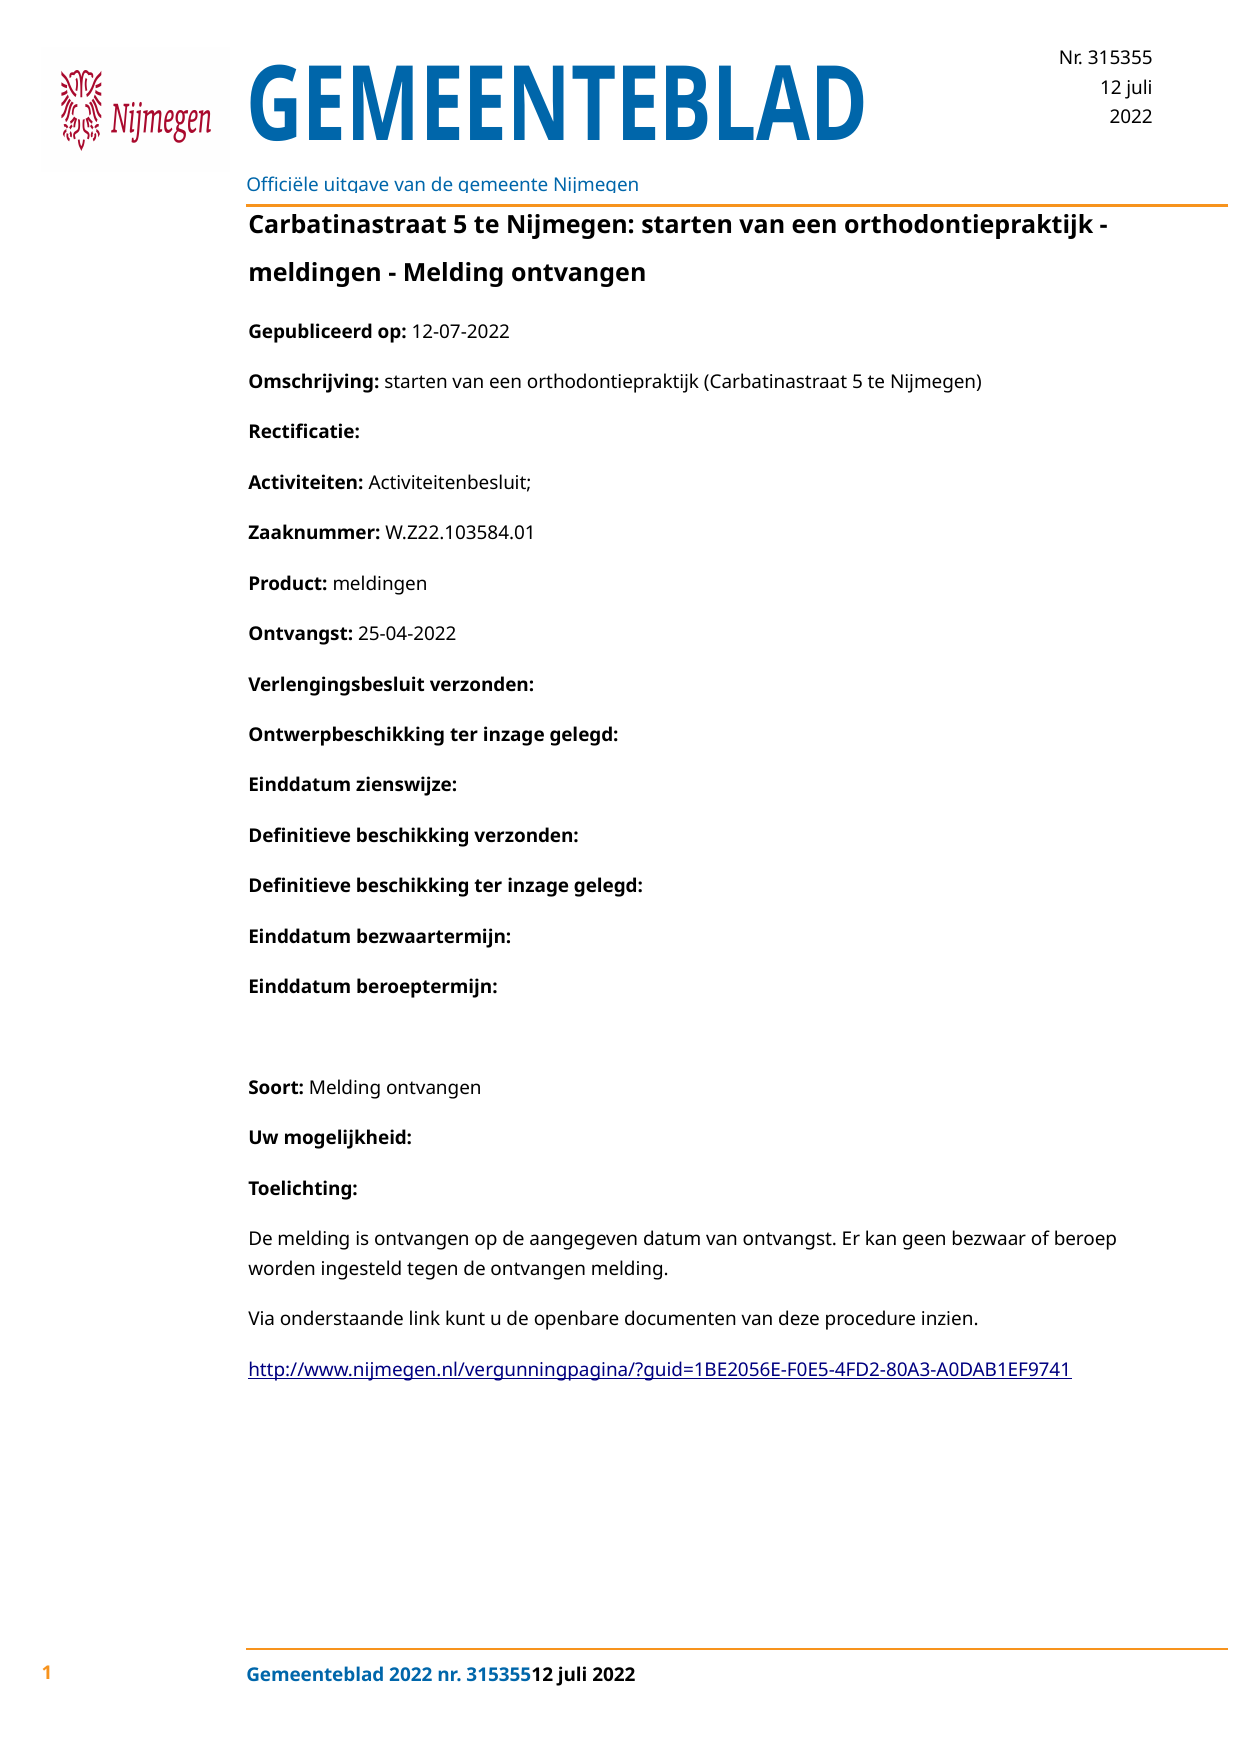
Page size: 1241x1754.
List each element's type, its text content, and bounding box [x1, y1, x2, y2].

text Definitieve beschikking ter inzage gelegd: [248, 872, 1152, 898]
text Ontwerpbeschikking ter inzage gelegd: [248, 721, 1152, 747]
text Verlengingsbesluit verzonden: [248, 671, 1152, 697]
text Einddatum beroeptermijn: [248, 973, 1152, 999]
text Carbatinastraat 5 te Nijmegen: starten van een orthodontiepraktijk - meldingen - Melding ontvangen [248, 207, 1152, 288]
text Product: meldingen [248, 570, 1152, 596]
text Via onderstaande link kunt u de openbare documenten van deze procedure inzien. [248, 1305, 1152, 1331]
text Gepubliceerd op: 12-07-2022 [248, 318, 1152, 344]
text Soort: Melding ontvangen [248, 1074, 1152, 1100]
text Zaaknummer: W.Z22.103584.01 [248, 519, 1152, 545]
picture [41, 47, 231, 172]
text Ontvangst: 25-04-2022 [248, 620, 1152, 646]
text Rectificatie: [248, 419, 1152, 444]
text Einddatum zienswijze: [248, 772, 1152, 797]
text http://www.nijmegen.nl/vergunningpagina/?guid=1BE2056E-F0E5-4FD2-80A3-A0DAB1EF9741 [248, 1356, 1152, 1382]
text Uw mogelijkheid: [248, 1124, 1152, 1150]
text De melding is ontvangen op de aangegeven datum van ontvangst. Er kan geen bezwaar of beroep worden ingesteld tegen de ontvangen melding. [248, 1225, 1152, 1281]
text Einddatum bezwaartermijn: [248, 923, 1152, 949]
text Activiteiten: Activiteitenbesluit; [248, 469, 1152, 495]
text Omschrijving: starten van een orthodontiepraktijk (Carbatinastraat 5 te Nijmegen) [248, 368, 1152, 394]
text Toelichting: [248, 1175, 1152, 1201]
text Definitieve beschikking verzonden: [248, 822, 1152, 848]
